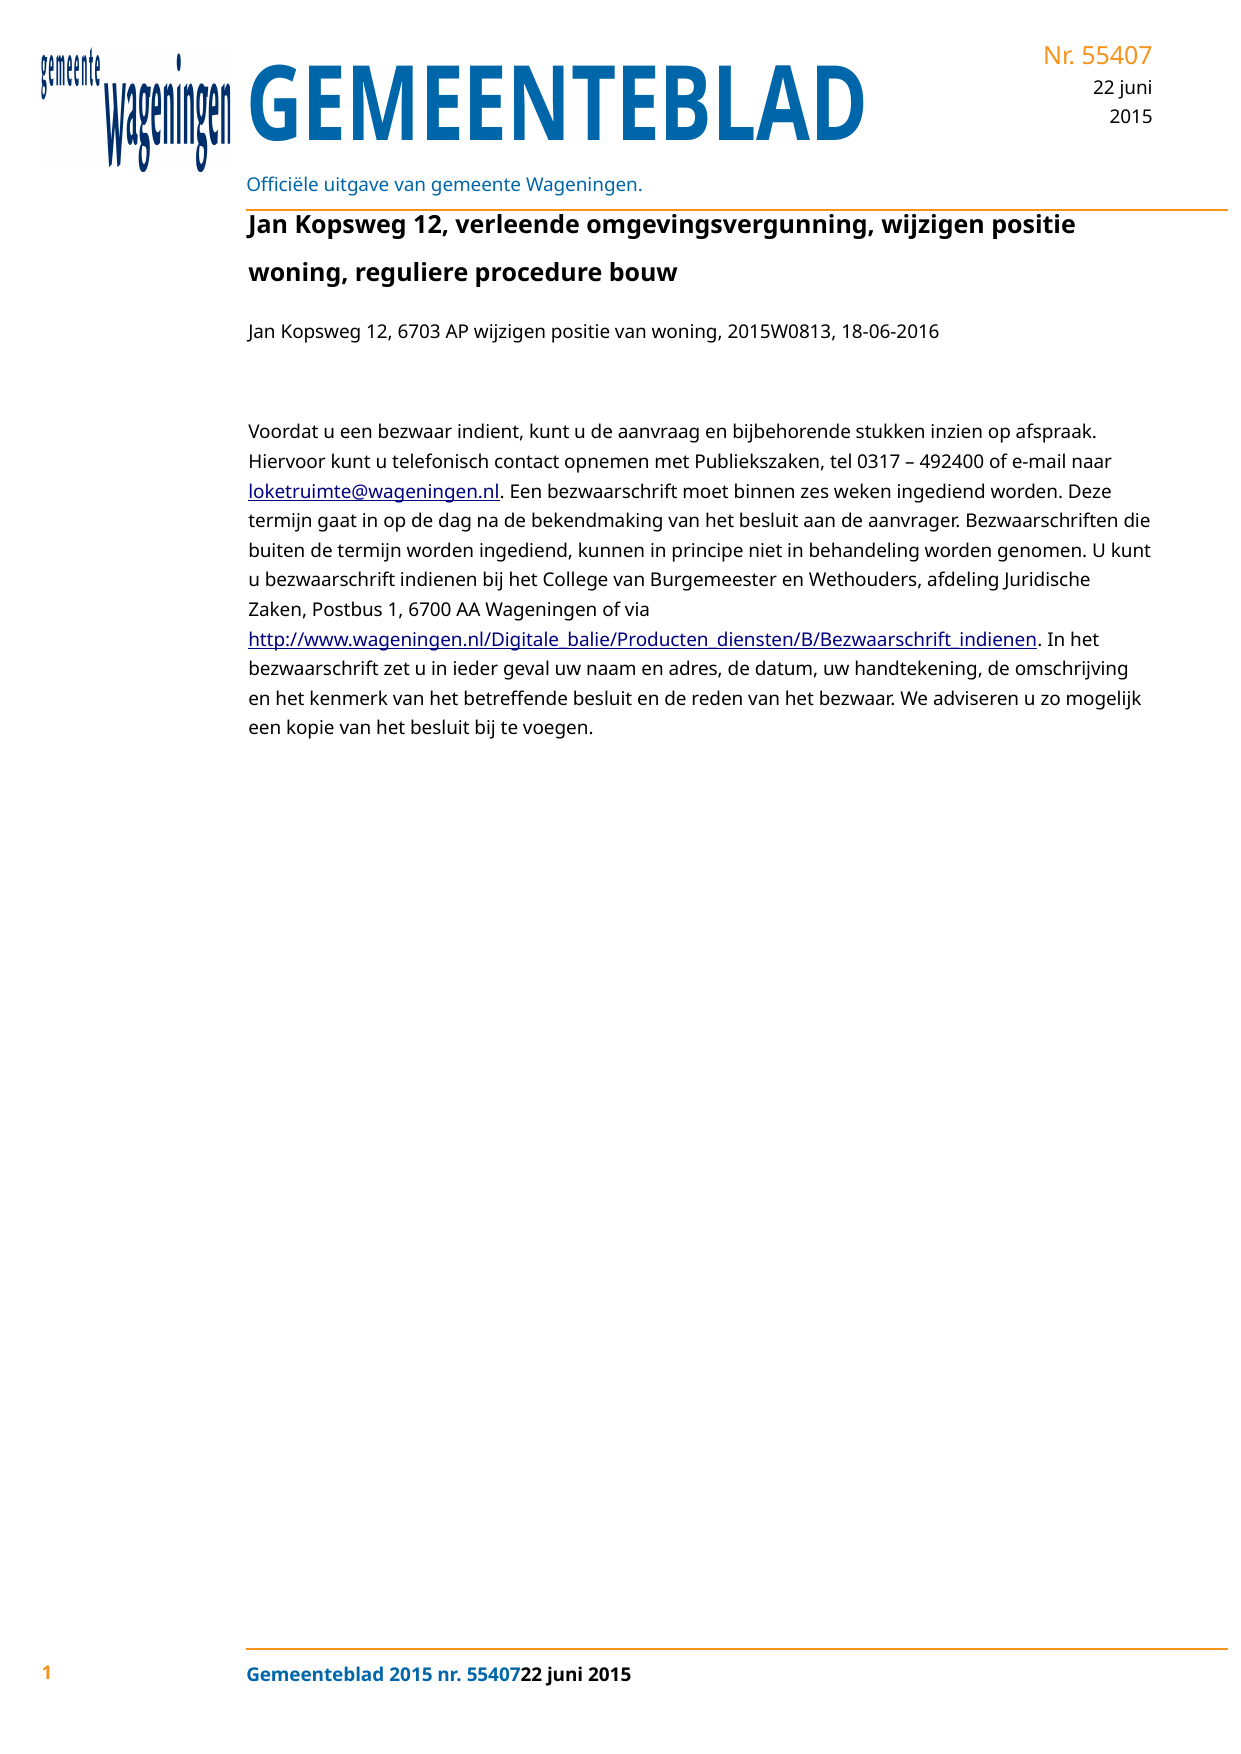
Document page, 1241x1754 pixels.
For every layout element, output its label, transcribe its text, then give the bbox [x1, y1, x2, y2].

text Jan Kopsweg 12, verleende omgevingsvergunning, wijzigen positie woning, reguliere procedure bouw [248, 211, 1152, 288]
picture [41, 47, 231, 172]
text Jan Kopsweg 12, 6703 AP wijzigen positie van woning, 2015W0813, 18-06-2016 [248, 318, 1152, 344]
text Voordat u een bezwaar indient, kunt u de aanvraag en bijbehorende stukken inzien op afspraak. Hiervoor kunt u telefonisch contact opnemen met Publiekszaken, tel 0317 – 492400 of e-mail naar loketruimte@wageningen.nl. Een bezwaarschrift moet binnen zes weken ingediend worden. Deze termijn gaat in op de dag na de bekendmaking van het besluit aan de aanvrager. Bezwaarschriften die buiten de termijn worden ingediend, kunnen in principe niet in behandeling worden genomen. U kunt u bezwaarschrift indienen bij het College van Burgemeester en Wethouders, afdeling Juridische Zaken, Postbus 1, 6700 AA Wageningen of via http://www.wageningen.nl/Digitale_balie/Producten_diensten/B/Bezwaarschrift_indienen. In het bezwaarschrift zet u in ieder geval uw naam en adres, de datum, uw handtekening, de omschrijving en het kenmerk van het betreffende besluit en de reden van het bezwaar. We adviseren u zo mogelijk een kopie van het besluit bij te voegen. [248, 419, 1152, 740]
